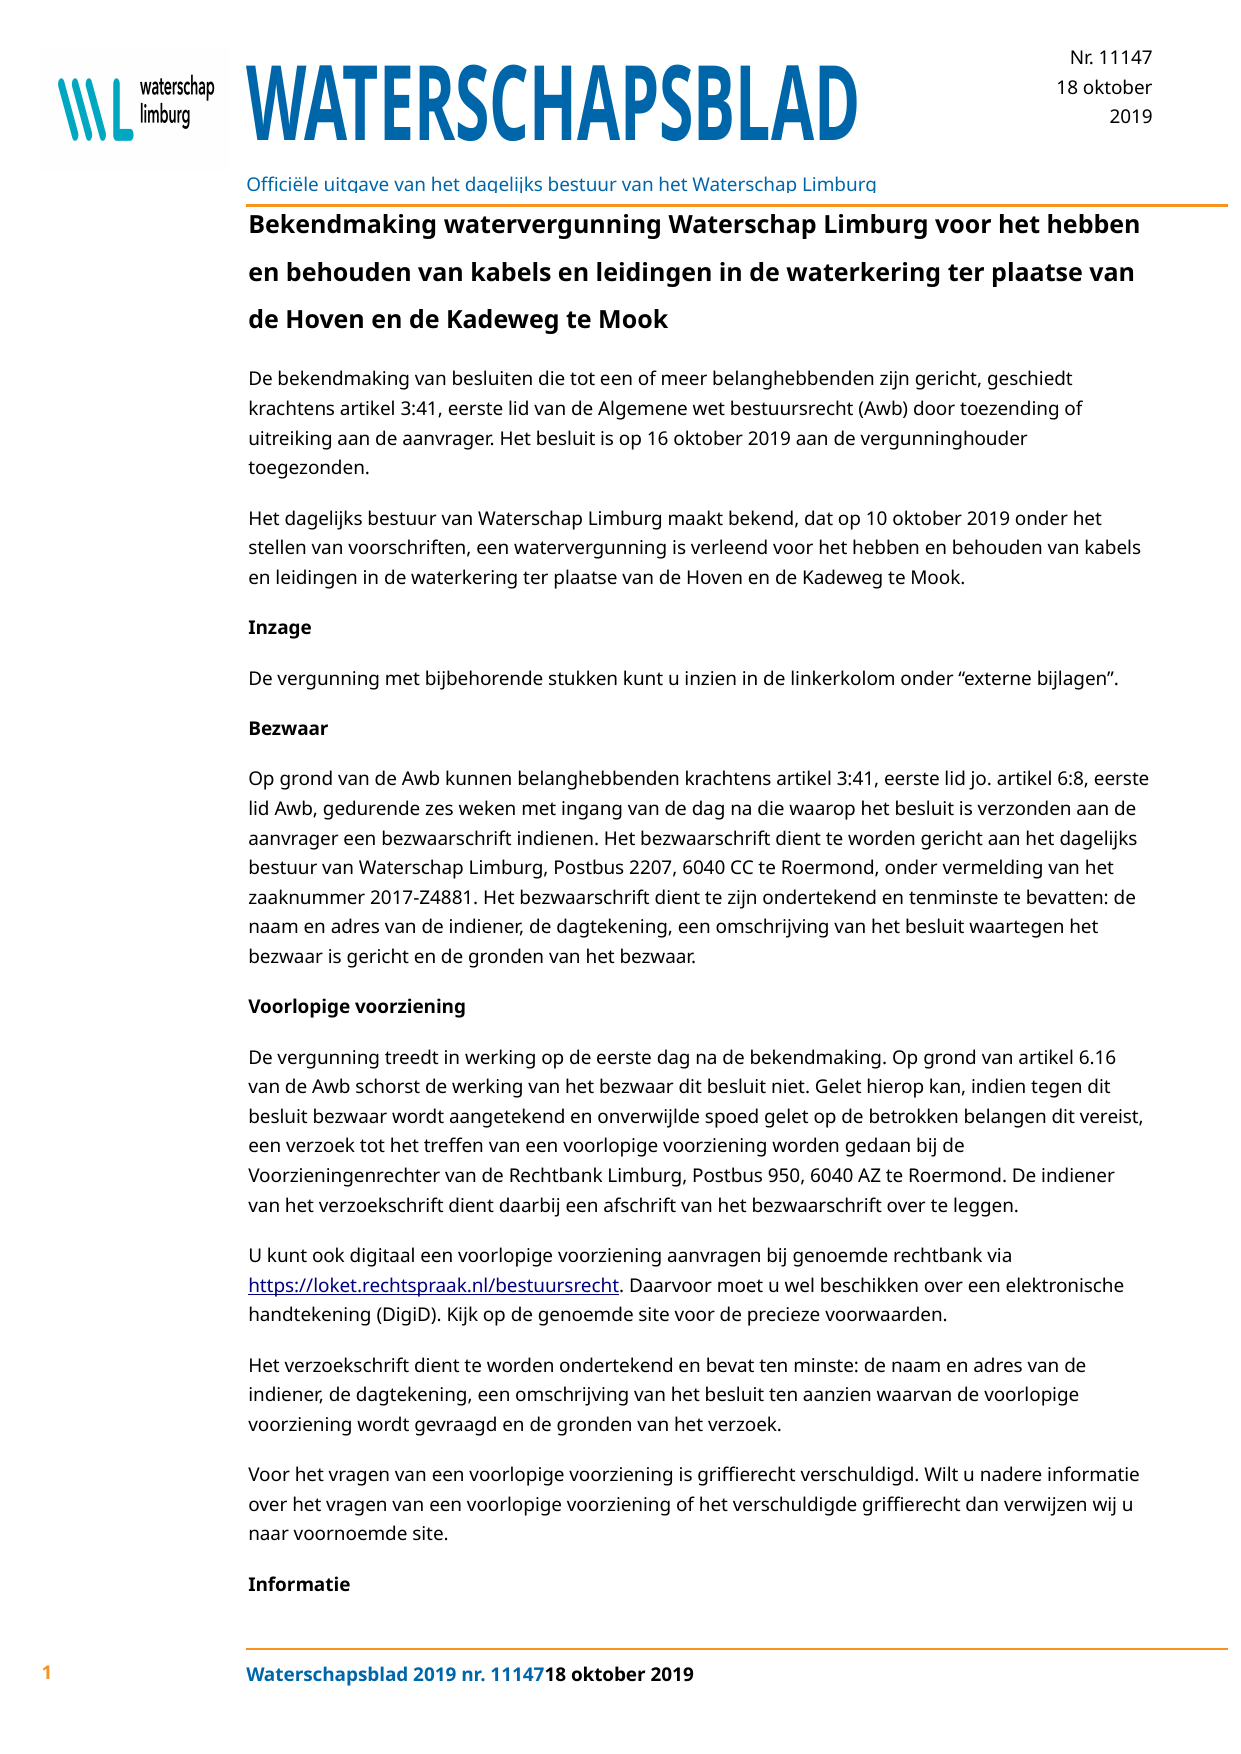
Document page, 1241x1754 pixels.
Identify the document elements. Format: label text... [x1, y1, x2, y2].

text Bezwaar [248, 715, 1152, 741]
text Inzage [248, 614, 1152, 640]
text De bekendmaking van besluiten die tot een of meer belanghebbenden zijn gericht, geschiedt krachtens artikel 3:41, eerste lid van de Algemene wet bestuursrecht (Awb) door toezending of uitreiking aan de aanvrager. Het besluit is op 16 oktober 2019 aan de vergunninghouder toegezonden. [248, 366, 1152, 480]
picture [41, 47, 231, 172]
text U kunt ook digitaal een voorlopige voorziening aanvragen bij genoemde rechtbank via https://loket.rechtspraak.nl/bestuursrecht. Daarvoor moet u wel beschikken over een elektronische handtekening (DigiD). Kijk op de genoemde site voor de precieze voorwaarden. [248, 1242, 1152, 1327]
text Bekendmaking watervergunning Waterschap Limburg voor het hebben en behouden van kabels en leidingen in de waterkering ter plaatse van de Hoven en de Kadeweg te Mook [248, 207, 1152, 336]
text Voorlopige voorziening [248, 993, 1152, 1019]
text Het verzoekschrift dient te worden ondertekend en bevat ten minste: de naam en adres van de indiener, de dagtekening, een omschrijving van het besluit ten aanzien waarvan de voorlopige voorziening wordt gevraagd en de gronden van het verzoek. [248, 1352, 1152, 1437]
text De vergunning treedt in werking op de eerste dag na de bekendmaking. Op grond van artikel 6.16 van de Awb schorst de werking van het bezwaar dit besluit niet. Gelet hierop kan, indien tegen dit besluit bezwaar wordt aangetekend en onverwijlde spoed gelet op de betrokken belangen dit vereist, een verzoek tot het treffen van een voorlopige voorziening worden gedaan bij de Voorzieningenrechter van de Rechtbank Limburg, Postbus 950, 6040 AZ te Roermond. De indiener van het verzoekschrift dient daarbij een afschrift van het bezwaarschrift over te leggen. [248, 1044, 1152, 1217]
text Informatie [248, 1571, 1152, 1597]
text De vergunning met bijbehorende stukken kunt u inzien in de linkerkolom onder “externe bijlagen”. [248, 665, 1152, 690]
text Op grond van de Awb kunnen belanghebbenden krachtens artikel 3:41, eerste lid jo. artikel 6:8, eerste lid Awb, gedurende zes weken met ingang van de dag na die waarop het besluit is verzonden aan de aanvrager een bezwaarschrift indienen. Het bezwaarschrift dient te worden gericht aan het dagelijks bestuur van Waterschap Limburg, Postbus 2207, 6040 CC te Roermond, onder vermelding van het zaaknummer 2017-Z4881. Het bezwaarschrift dient te zijn ondertekend en tenminste te bevatten: de naam en adres van de indiener, de dagtekening, een omschrijving van het besluit waartegen het bezwaar is gericht en de gronden van het bezwaar. [248, 766, 1152, 969]
text Voor het vragen van een voorlopige voorziening is griffierecht verschuldigd. Wilt u nadere informatie over het vragen van een voorlopige voorziening of het verschuldigde griffierecht dan verwijzen wij u naar voornoemde site. [248, 1461, 1152, 1546]
text Het dagelijks bestuur van Waterschap Limburg maakt bekend, dat op 10 oktober 2019 onder het stellen van voorschriften, een watervergunning is verleend voor het hebben en behouden van kabels en leidingen in de waterkering ter plaatse van de Hoven en de Kadeweg te Mook. [248, 505, 1152, 589]
